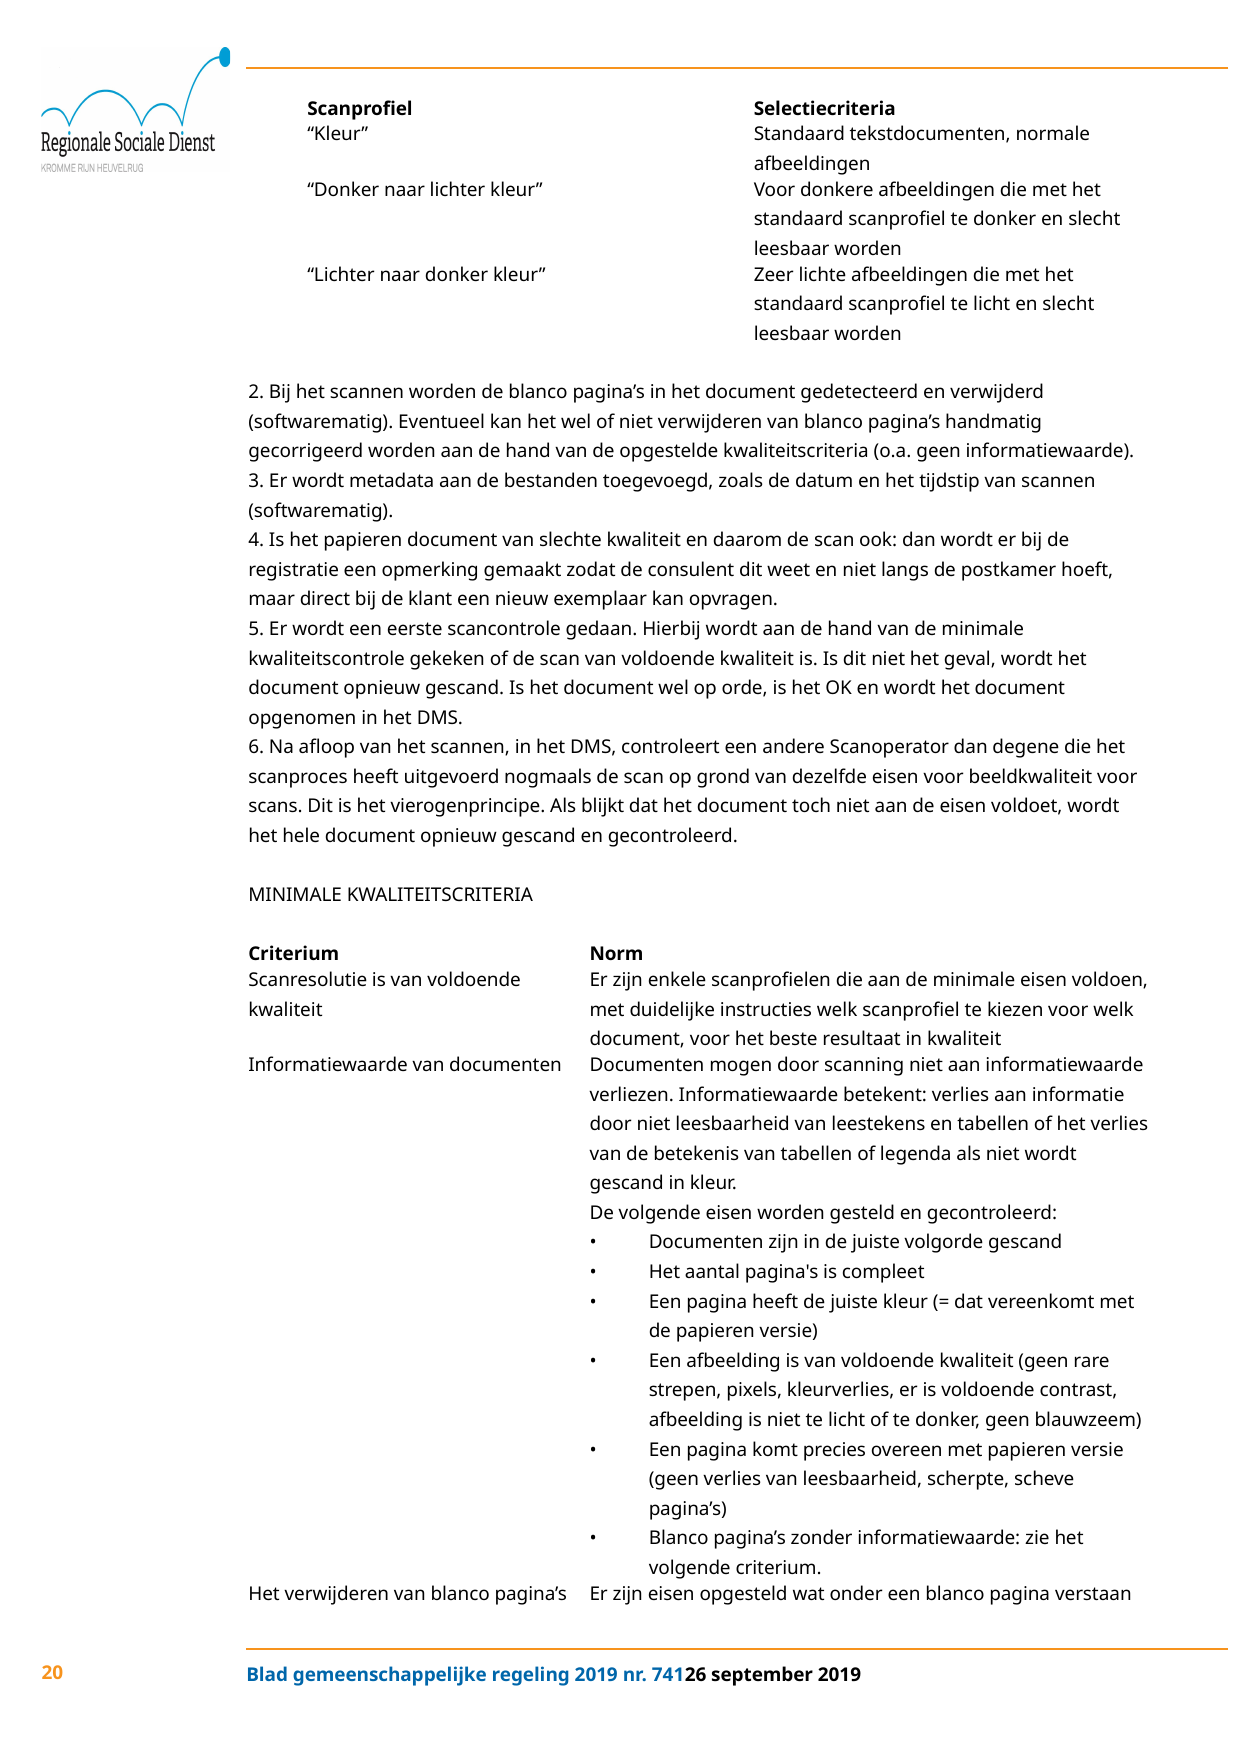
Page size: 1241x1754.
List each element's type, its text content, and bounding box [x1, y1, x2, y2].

table_header Criterium [248, 941, 589, 966]
table_cell “Kleur” [248, 121, 694, 176]
text 4. Is het papieren document van slechte kwaliteit en daarom de scan ook: dan wordt er bij de registratie een opmerking gemaakt zodat de consulent dit weet en niet langs de postkamer hoeft, maar direct bij de klant een nieuw exemplaar kan opvragen. [248, 526, 1152, 611]
table_cell Zeer lichte afbeeldingen die met het standaard scanprofiel te licht en slecht leesbaar worden [695, 261, 1152, 346]
table_cell Standaard tekstdocumenten, normale afbeeldingen [695, 121, 1152, 176]
table_cell Scanresolutie is van voldoende kwaliteit [248, 966, 589, 1051]
table_cell Het verwijderen van blanco pagina’s [248, 1580, 589, 1606]
table_cell Documenten mogen door scanning niet aan informatiewaarde verliezen. Informatiewaarde betekent: verlies aan informatie door niet leesbaarheid van leestekens en tabellen of het verlies van de betekenis van tabellen of legenda als niet wordt gescand in kleur. De volgende eisen worden gesteld en gecontroleerd: Documenten zijn in de juiste volgorde gescand Het aantal pagina's is compleet Een pagina heeft de juiste kleur (= dat vereenkomt met de papieren versie) Een afbeelding is van voldoende kwaliteit (geen rare strepen, pixels, kleurverlies, er is voldoende contrast, afbeelding is niet te licht of te donker, geen blauwzeem) Een pagina komt precies overeen met papieren versie (geen verlies van leesbaarheid, scherpte, scheve pagina’s) Blanco pagina’s zonder informatiewaarde: zie het volgende criterium. [589, 1051, 1152, 1580]
text 5. Er wordt een eerste scancontrole gedaan. Hierbij wordt aan de hand van de minimale kwaliteitscontrole gekeken of de scan van voldoende kwaliteit is. Is dit niet het geval, wordt het document opnieuw gescand. Is het document wel op orde, is het OK en wordt het document opgenomen in het DMS. [248, 615, 1152, 729]
picture [41, 47, 231, 172]
text 6. Na afloop van het scannen, in het DMS, controleert een andere Scanoperator dan degene die het scanproces heeft uitgevoerd nogmaals de scan op grond van dezelfde eisen voor beeldkwaliteit voor scans. Dit is het vierogenprincipe. Als blijkt dat het document toch niet aan de eisen voldoet, wordt het hele document opnieuw gescand en gecontroleerd. [248, 733, 1152, 848]
text 2. Bij het scannen worden de blanco pagina’s in het document gedetecteerd en verwijderd (softwarematig). Eventueel kan het wel of niet verwijderen van blanco pagina’s handmatig gecorrigeerd worden aan de hand van de opgestelde kwaliteitscriteria (o.a. geen informatiewaarde). [248, 378, 1152, 463]
table_header Scanprofiel [248, 95, 694, 121]
table_cell Voor donkere afbeeldingen die met het standaard scanprofiel te donker en slecht leesbaar worden [695, 176, 1152, 261]
text 3. Er wordt metadata aan de bestanden toegevoegd, zoals de datum en het tijdstip van scannen (softwarematig). [248, 467, 1152, 522]
table_cell Informatiewaarde van documenten [248, 1051, 589, 1580]
table_cell Er zijn enkele scanprofielen die aan de minimale eisen voldoen, met duidelijke instructies welk scanprofiel te kiezen voor welk document, voor het beste resultaat in kwaliteit [589, 966, 1152, 1051]
table_cell “Lichter naar donker kleur” [248, 261, 694, 346]
text MINIMALE KWALITEITSCRITERIA [248, 881, 1152, 907]
table_header Selectiecriteria [695, 95, 1152, 121]
table_cell “Donker naar lichter kleur” [248, 176, 694, 261]
table_header Norm [589, 941, 1152, 966]
